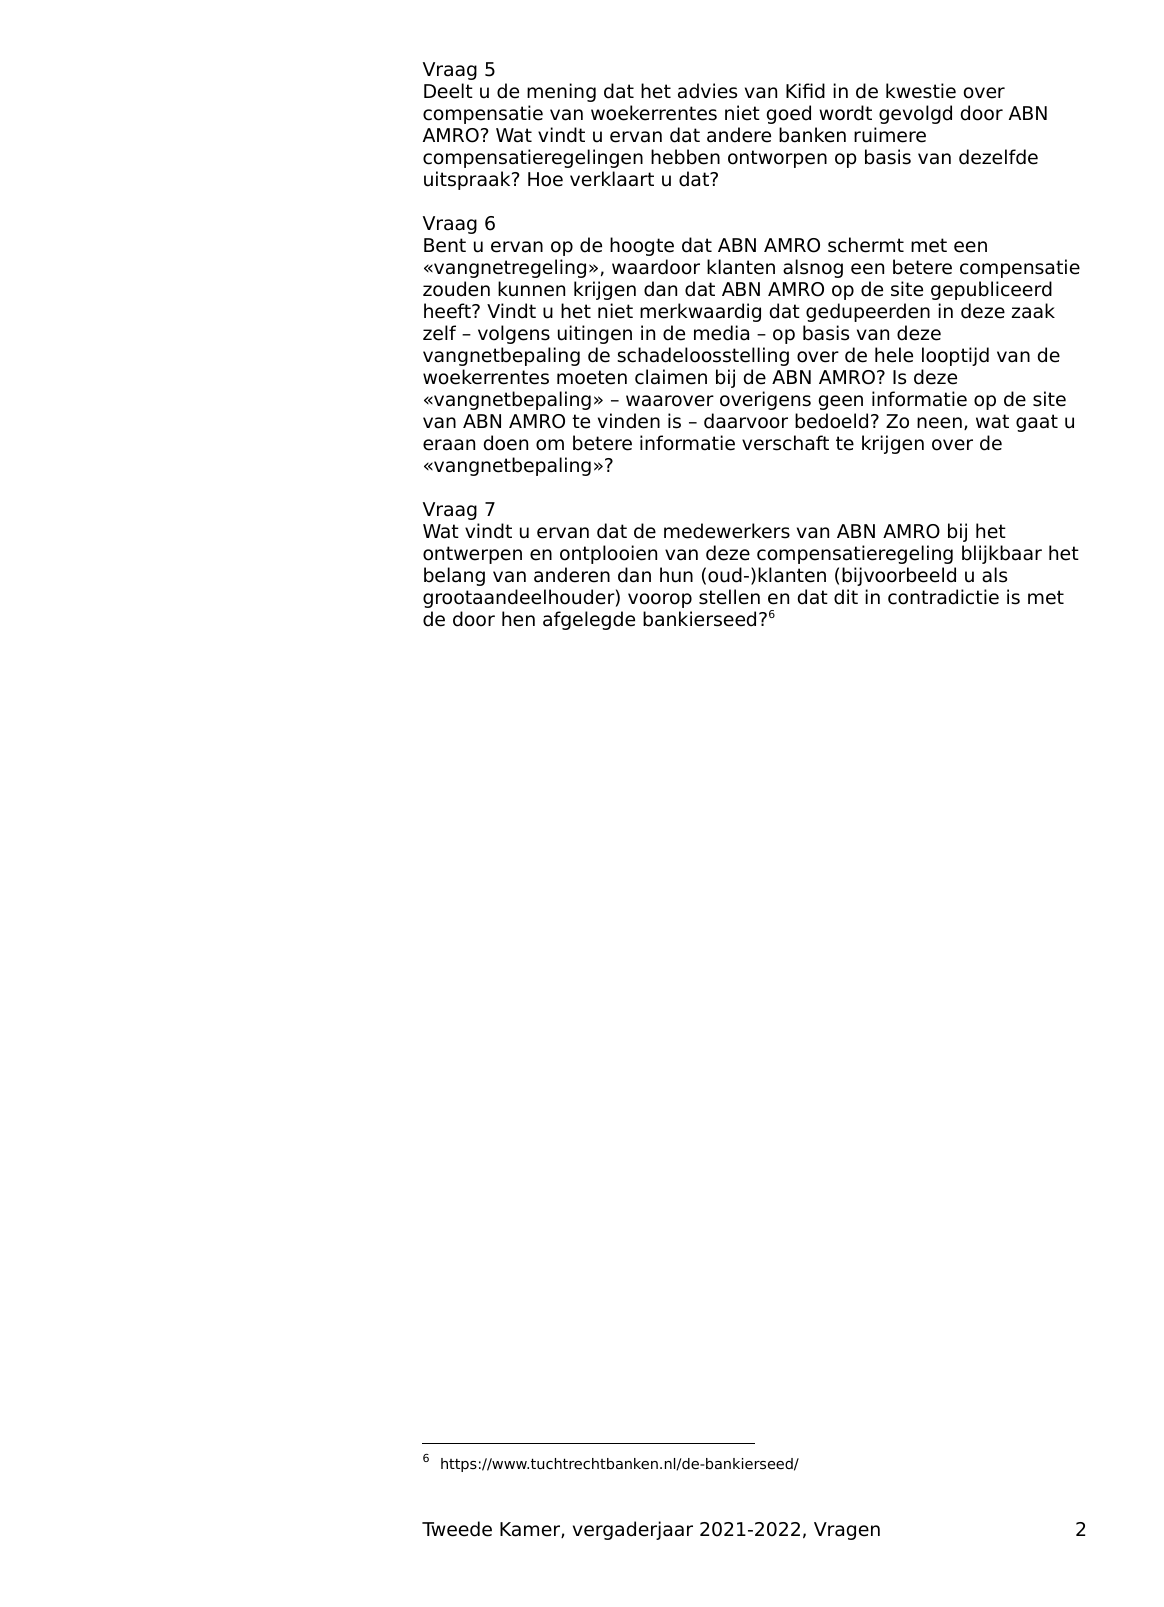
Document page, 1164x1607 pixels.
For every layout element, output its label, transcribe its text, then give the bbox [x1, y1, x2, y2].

text Vraag 6 [422, 213, 1087, 235]
text https://www.tuchtrechtbanken.nl/de-bankierseed/ [422, 1452, 1087, 1474]
text Wat vindt u ervan dat de medewerkers van ABN AMRO bij het ontwerpen en ontplooien van deze compensatieregeling blijkbaar het belang van anderen dan hun (oud-)klanten (bijvoorbeeld u als grootaandeelhouder) voorop stellen en dat dit in contradictie is met de door hen afgelegde bankierseed? [422, 521, 1087, 631]
text Deelt u de mening dat het advies van Kifid in de kwestie over compensatie van woekerrentes niet goed wordt gevolgd door ABN AMRO? Wat vindt u ervan dat andere banken ruimere compensatieregelingen hebben ontworpen op basis van dezelfde uitspraak? Hoe verklaart u dat? [422, 81, 1087, 191]
text Vraag 7 [422, 499, 1087, 521]
text Bent u ervan op de hoogte dat ABN AMRO schermt met een «vangnetregeling», waardoor klanten alsnog een betere compensatie zouden kunnen krijgen dan dat ABN AMRO op de site gepubliceerd heeft? Vindt u het niet merkwaardig dat gedupeerden in deze zaak zelf – volgens uitingen in de media – op basis van deze vangnetbepaling de schadeloosstelling over de hele looptijd van de woekerrentes moeten claimen bij de ABN AMRO? Is deze «vangnetbepaling» – waarover overigens geen informatie op de site van ABN AMRO te vinden is – daarvoor bedoeld? Zo neen, wat gaat u eraan doen om betere informatie verschaft te krijgen over de «vangnetbepaling»? [422, 235, 1087, 477]
text Vraag 5 [422, 59, 1087, 81]
